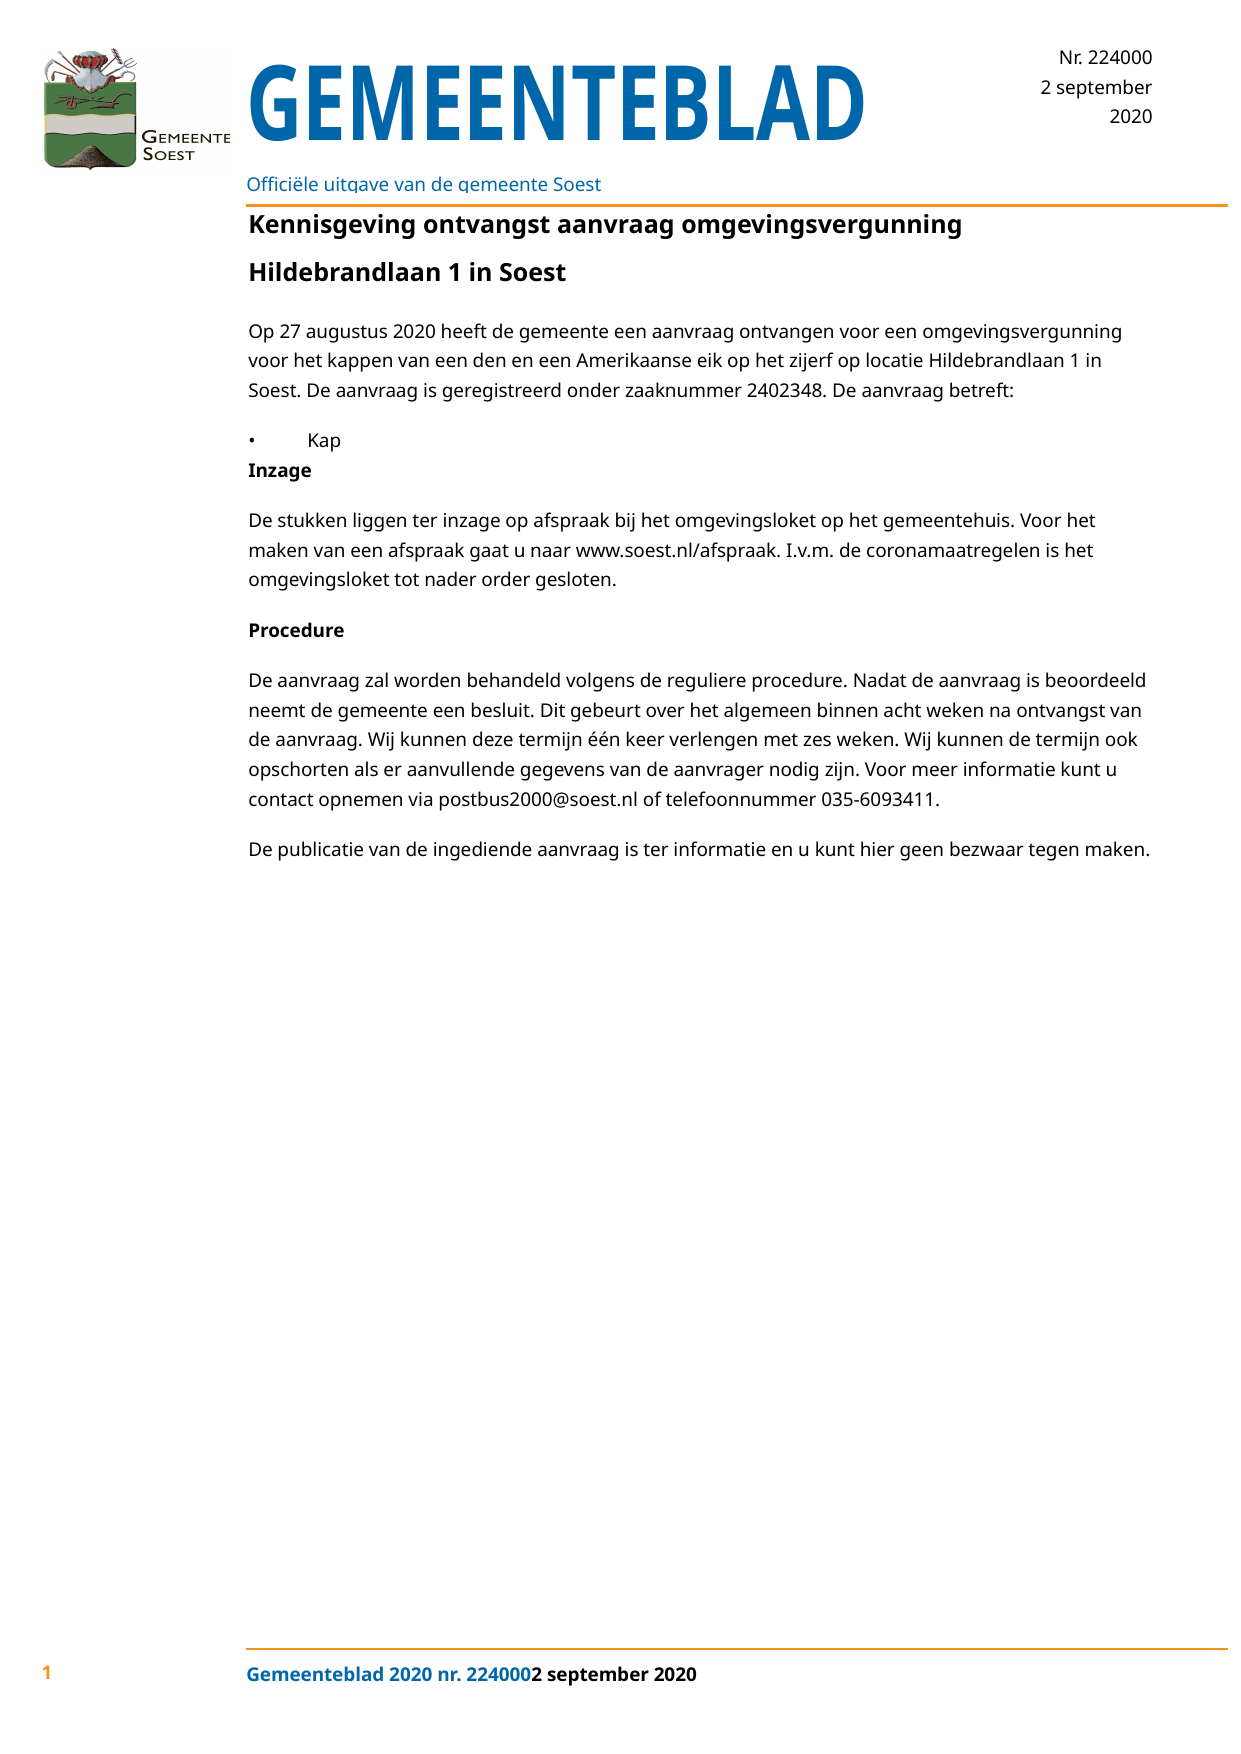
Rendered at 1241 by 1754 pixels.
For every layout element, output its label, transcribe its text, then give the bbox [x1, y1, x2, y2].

text De aanvraag zal worden behandeld volgens de reguliere procedure. Nadat de aanvraag is beoordeeld neemt de gemeente een besluit. Dit gebeurt over het algemeen binnen acht weken na ontvangst van de aanvraag. Wij kunnen deze termijn één keer verlengen met zes weken. Wij kunnen de termijn ook opschorten als er aanvullende gegevens van de aanvrager nodig zijn. Voor meer informatie kunt u contact opnemen via postbus2000@soest.nl of telefoonnummer 035-6093411. [248, 667, 1152, 812]
text De publicatie van de ingediende aanvraag is ter informatie en u kunt hier geen bezwaar tegen maken. [248, 836, 1152, 862]
text Kennisgeving ontvangst aanvraag omgevingsvergunning Hildebrandlaan 1 in Soest [248, 207, 1152, 288]
picture [41, 47, 231, 172]
text De stukken liggen ter inzage op afspraak bij het omgevingsloket op het gemeentehuis. Voor het maken van een afspraak gaat u naar www.soest.nl/afspraak. I.v.m. de coronamaatregelen is het omgevingsloket tot nader order gesloten. [248, 507, 1152, 592]
text Procedure [248, 617, 1152, 643]
text Op 27 augustus 2020 heeft de gemeente een aanvraag ontvangen voor een omgevingsvergunning voor het kappen van een den en een Amerikaanse eik op het zijerf op locatie Hildebrandlaan 1 in Soest. De aanvraag is geregistreerd onder zaaknummer 2402348. De aanvraag betreft: [248, 318, 1152, 403]
list Kap [248, 427, 1152, 453]
text Inzage [248, 457, 1152, 483]
